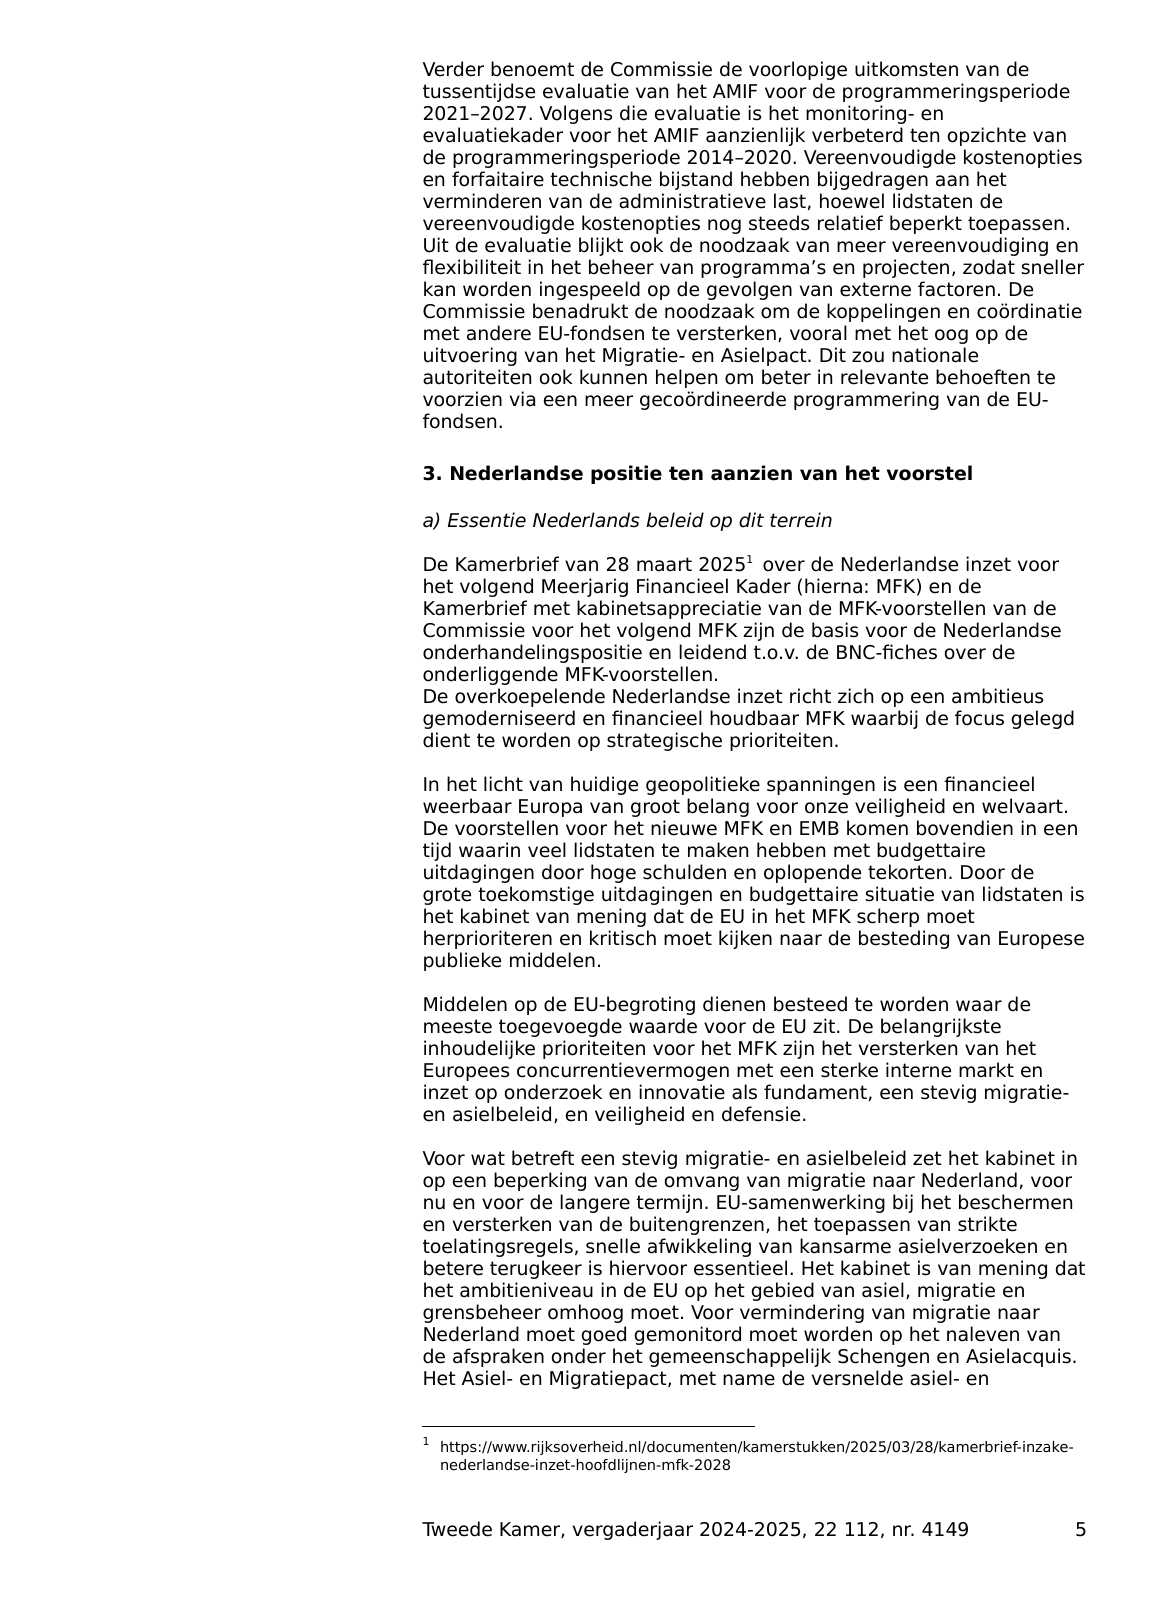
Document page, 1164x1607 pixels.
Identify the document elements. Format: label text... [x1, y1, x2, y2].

subtitle a) Essentie Nederlands beleid op dit terrein [422, 510, 1087, 532]
text De Kamerbrief van 28 maart 2025 over de Nederlandse inzet voor het volgend Meerjarig Financieel Kader (hierna: MFK) en de Kamerbrief met kabinetsappreciatie van de MFK-voorstellen van de Commissie voor het volgend MFK zijn de basis voor de Nederlandse onderhandelingspositie en leidend t.o.v. de BNC-fiches over de onderliggende MFK-voorstellen. [422, 554, 1087, 686]
text Voor wat betreft een stevig migratie- en asielbeleid zet het kabinet in op een beperking van de omvang van migratie naar Nederland, voor nu en voor de langere termijn. EU-samenwerking bij het beschermen en versterken van de buitengrenzen, het toepassen van strikte toelatingsregels, snelle afwikkeling van kansarme asielverzoeken en betere terugkeer is hiervoor essentieel. Het kabinet is van mening dat het ambitieniveau in de EU op het gebied van asiel, migratie en grensbeheer omhoog moet. Voor vermindering van migratie naar Nederland moet goed gemonitord moet worden op het naleven van de afspraken onder het gemeenschappelijk Schengen en Asielacquis. Het Asiel- en Migratiepact, met name de versnelde asiel- en [422, 1148, 1087, 1390]
subtitle 3. Nederlandse positie ten aanzien van het voorstel [422, 463, 1087, 485]
text Middelen op de EU-begroting dienen besteed te worden waar de meeste toegevoegde waarde voor de EU zit. De belangrijkste inhoudelijke prioriteiten voor het MFK zijn het versterken van het Europees concurrentievermogen met een sterke interne markt en inzet op onderzoek en innovatie als fundament, een stevig migratie- en asielbeleid, en veiligheid en defensie. [422, 994, 1087, 1126]
text De overkoepelende Nederlandse inzet richt zich op een ambitieus gemoderniseerd en financieel houdbaar MFK waarbij de focus gelegd dient te worden op strategische prioriteiten. [422, 686, 1087, 752]
text https://www.rijksoverheid.nl/documenten/kamerstukken/2025/03/28/kamerbrief-inzake-nederlandse-inzet-hoofdlijnen-mfk-2028 [422, 1435, 1087, 1474]
text Verder benoemt de Commissie de voorlopige uitkomsten van de tussentijdse evaluatie van het AMIF voor de programmeringsperiode 2021–2027. Volgens die evaluatie is het monitoring- en evaluatiekader voor het AMIF aanzienlijk verbeterd ten opzichte van de programmeringsperiode 2014–2020. Vereenvoudigde kostenopties en forfaitaire technische bijstand hebben bijgedragen aan het verminderen van de administratieve last, hoewel lidstaten de vereenvoudigde kostenopties nog steeds relatief beperkt toepassen. Uit de evaluatie blijkt ook de noodzaak van meer vereenvoudiging en flexibiliteit in het beheer van programma’s en projecten, zodat sneller kan worden ingespeeld op de gevolgen van externe factoren. De Commissie benadrukt de noodzaak om de koppelingen en coördinatie met andere EU-fondsen te versterken, vooral met het oog op de uitvoering van het Migratie- en Asielpact. Dit zou nationale autoriteiten ook kunnen helpen om beter in relevante behoeften te voorzien via een meer gecoördineerde programmering van de EU-fondsen. [422, 59, 1087, 433]
text In het licht van huidige geopolitieke spanningen is een financieel weerbaar Europa van groot belang voor onze veiligheid en welvaart. De voorstellen voor het nieuwe MFK en EMB komen bovendien in een tijd waarin veel lidstaten te maken hebben met budgettaire uitdagingen door hoge schulden en oplopende tekorten. Door de grote toekomstige uitdagingen en budgettaire situatie van lidstaten is het kabinet van mening dat de EU in het MFK scherp moet herprioriteren en kritisch moet kijken naar de besteding van Europese publieke middelen. [422, 774, 1087, 972]
